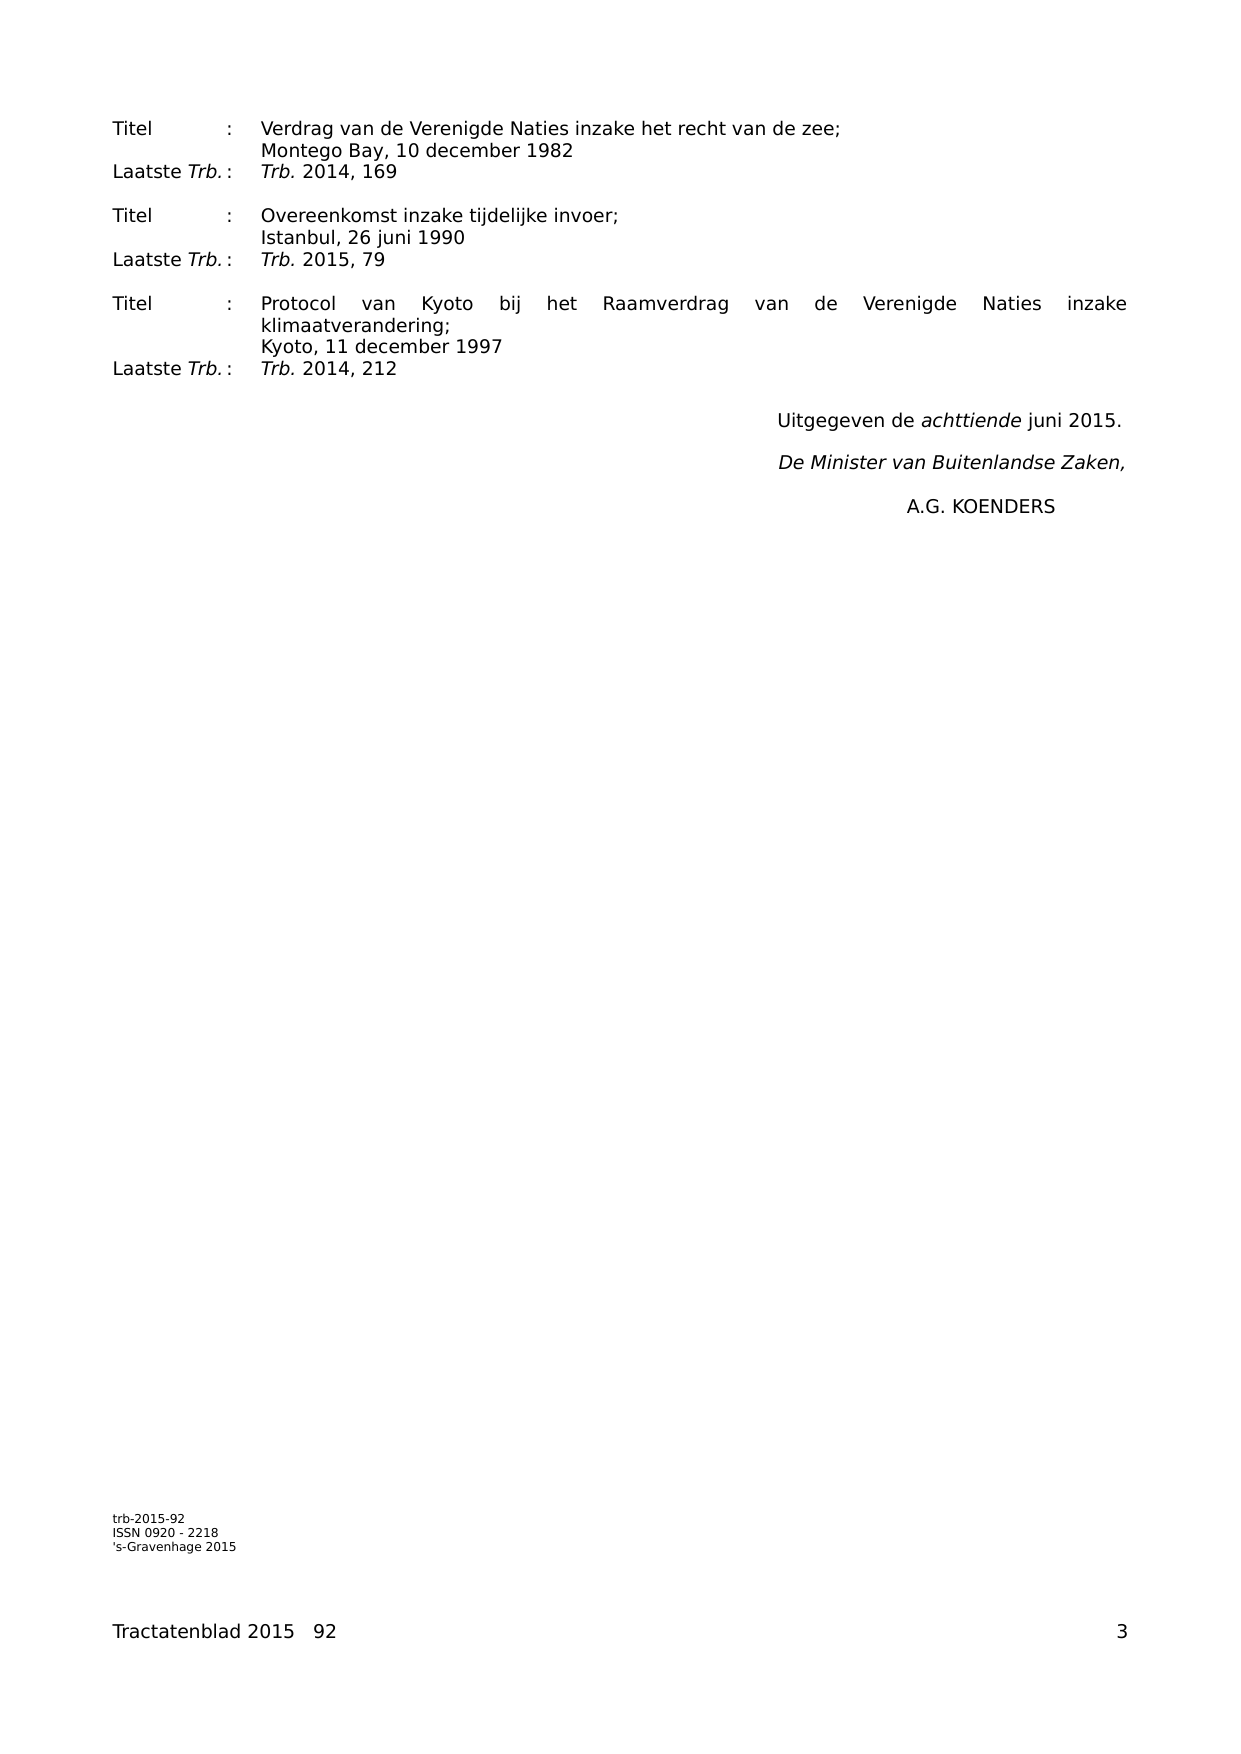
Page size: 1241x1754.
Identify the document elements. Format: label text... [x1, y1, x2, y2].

table_cell Trb. 2014, 169 [261, 162, 1128, 183]
table_cell [261, 184, 1128, 205]
table_cell Laatste Trb. [112, 249, 226, 271]
table_cell [112, 96, 226, 118]
table_cell : [226, 118, 261, 162]
table_cell : [226, 162, 261, 183]
table_cell [261, 271, 1128, 293]
table_cell Overeenkomst inzake tijdelijke invoer; Istanbul, 26 juni 1990 [261, 205, 1128, 249]
table_cell Laatste Trb. [112, 359, 226, 380]
table_cell Protocol van Kyoto bij het Raamverdrag van de Verenigde Naties inzake klimaatverandering; Kyoto, 11 december 1997 [261, 293, 1128, 358]
text De Minister van Buitenlandse Zaken, A.G. KOENDERS [112, 452, 1128, 518]
table_cell : [226, 293, 261, 358]
table_cell : [226, 205, 261, 249]
text ISSN 0920 - 2218 [112, 1526, 346, 1540]
table_cell Titel [112, 205, 226, 249]
table_cell [112, 271, 226, 293]
table_cell [226, 184, 261, 205]
table_cell [112, 184, 226, 205]
text trb-2015-92 [112, 1512, 346, 1526]
table_cell : [226, 359, 261, 380]
table_cell : [226, 249, 261, 271]
table_cell Titel [112, 118, 226, 162]
table_cell Laatste Trb. [112, 162, 226, 183]
text Uitgegeven de achttiende juni 2015. [112, 410, 1128, 432]
table_cell Titel [112, 293, 226, 358]
table_cell [226, 271, 261, 293]
table_cell [261, 96, 1128, 118]
table_cell Trb. 2015, 79 [261, 249, 1128, 271]
text 's-Gravenhage 2015 [112, 1540, 346, 1554]
table_cell Verdrag van de Verenigde Naties inzake het recht van de zee; Montego Bay, 10 december 1982 [261, 118, 1128, 162]
table_cell [226, 96, 261, 118]
table_cell Trb. 2014, 212 [261, 359, 1128, 380]
